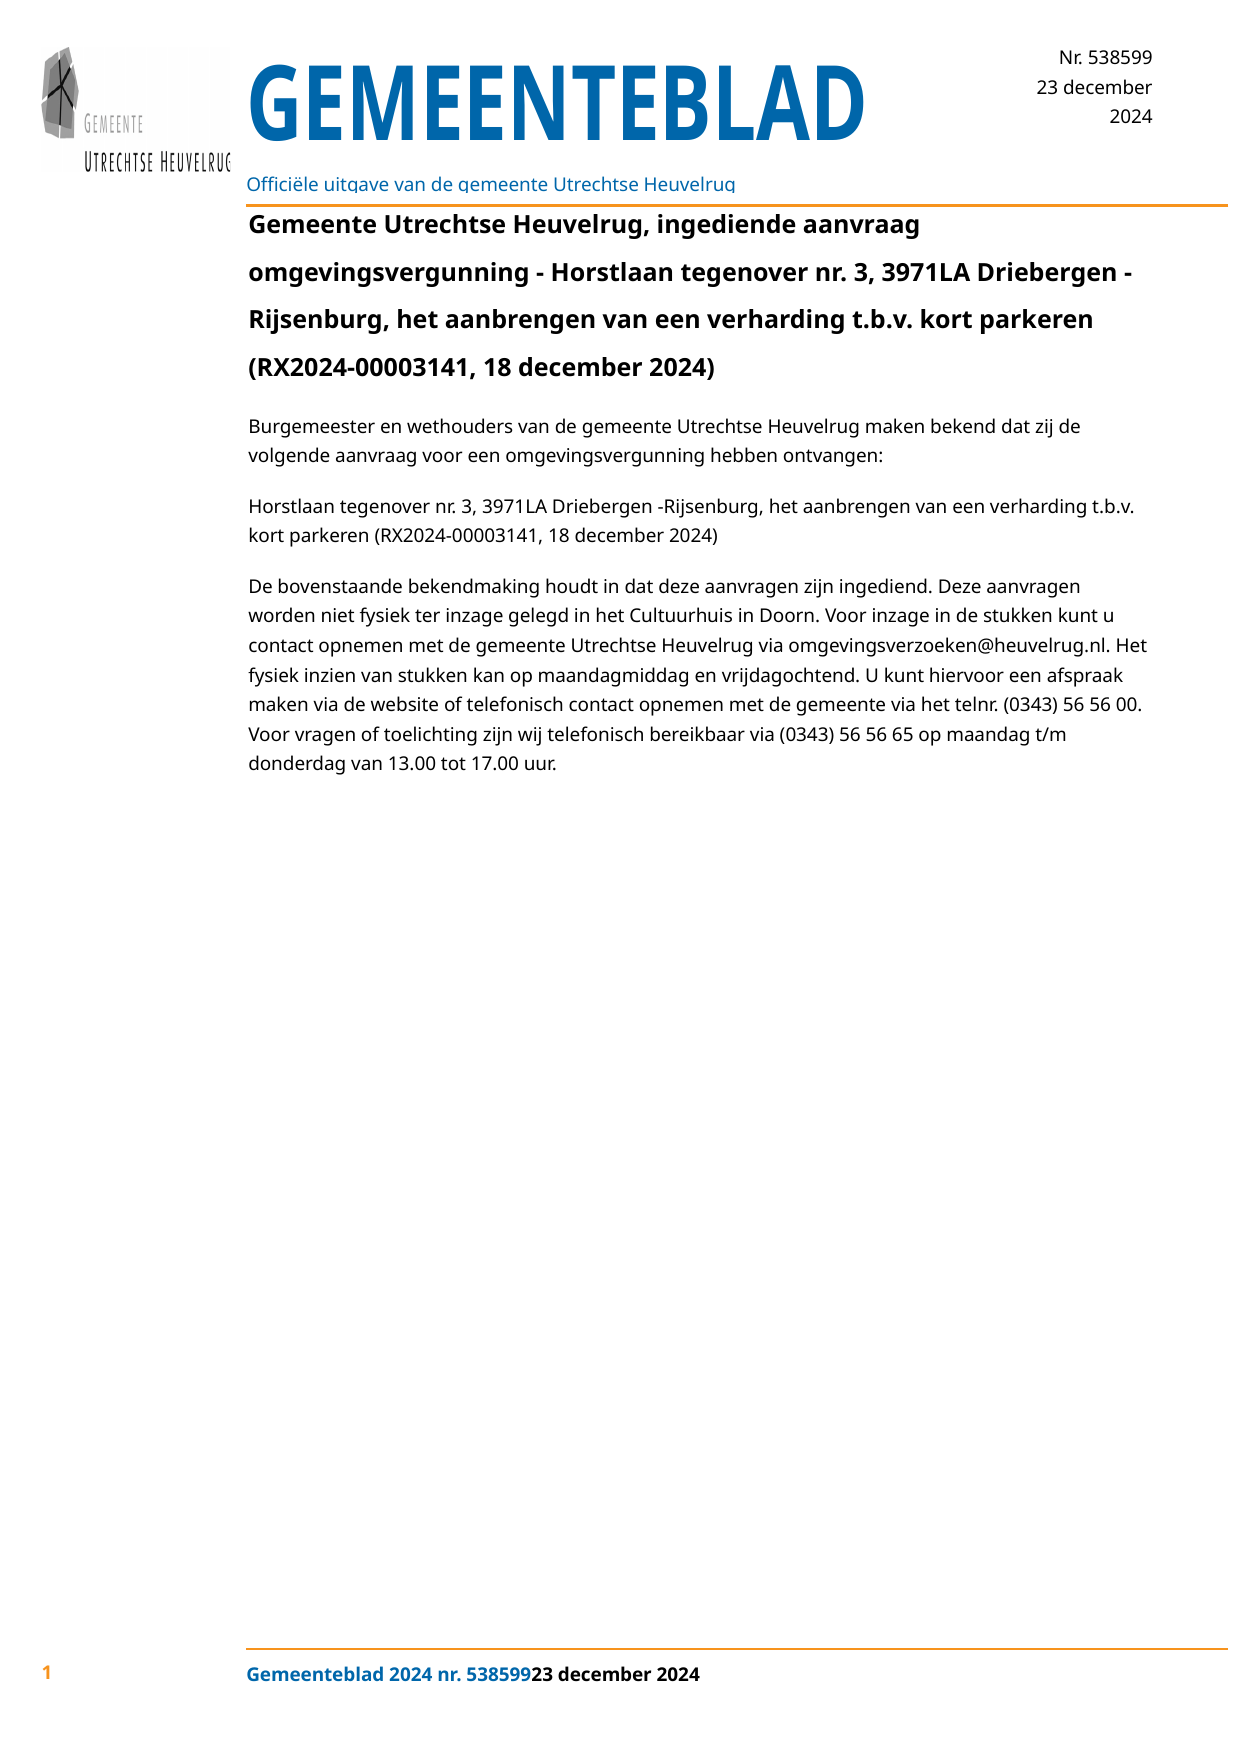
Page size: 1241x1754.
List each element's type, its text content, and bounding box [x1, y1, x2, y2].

text Gemeente Utrechtse Heuvelrug, ingediende aanvraag omgevingsvergunning - Horstlaan tegenover nr. 3, 3971LA Driebergen -Rijsenburg, het aanbrengen van een verharding t.b.v. kort parkeren (RX2024-00003141, 18 december 2024) [248, 207, 1152, 384]
text De bovenstaande bekendmaking houdt in dat deze aanvragen zijn ingediend. Deze aanvragen worden niet fysiek ter inzage gelegd in het Cultuurhuis in Doorn. Voor inzage in de stukken kunt u contact opnemen met de gemeente Utrechtse Heuvelrug via omgevingsverzoeken@heuvelrug.nl. Het fysiek inzien van stukken kan op maandagmiddag en vrijdagochtend. U kunt hiervoor een afspraak maken via de website of telefonisch contact opnemen met de gemeente via het telnr. (0343) 56 56 00. Voor vragen of toelichting zijn wij telefonisch bereikbaar via (0343) 56 56 65 op maandag t/m donderdag van 13.00 tot 17.00 uur. [248, 573, 1152, 776]
picture [41, 47, 231, 172]
text Horstlaan tegenover nr. 3, 3971LA Driebergen -Rijsenburg, het aanbrengen van een verharding t.b.v. kort parkeren (RX2024-00003141, 18 december 2024) [248, 493, 1152, 548]
text Burgemeester en wethouders van de gemeente Utrechtse Heuvelrug maken bekend dat zij de volgende aanvraag voor een omgevingsvergunning hebben ontvangen: [248, 413, 1152, 468]
